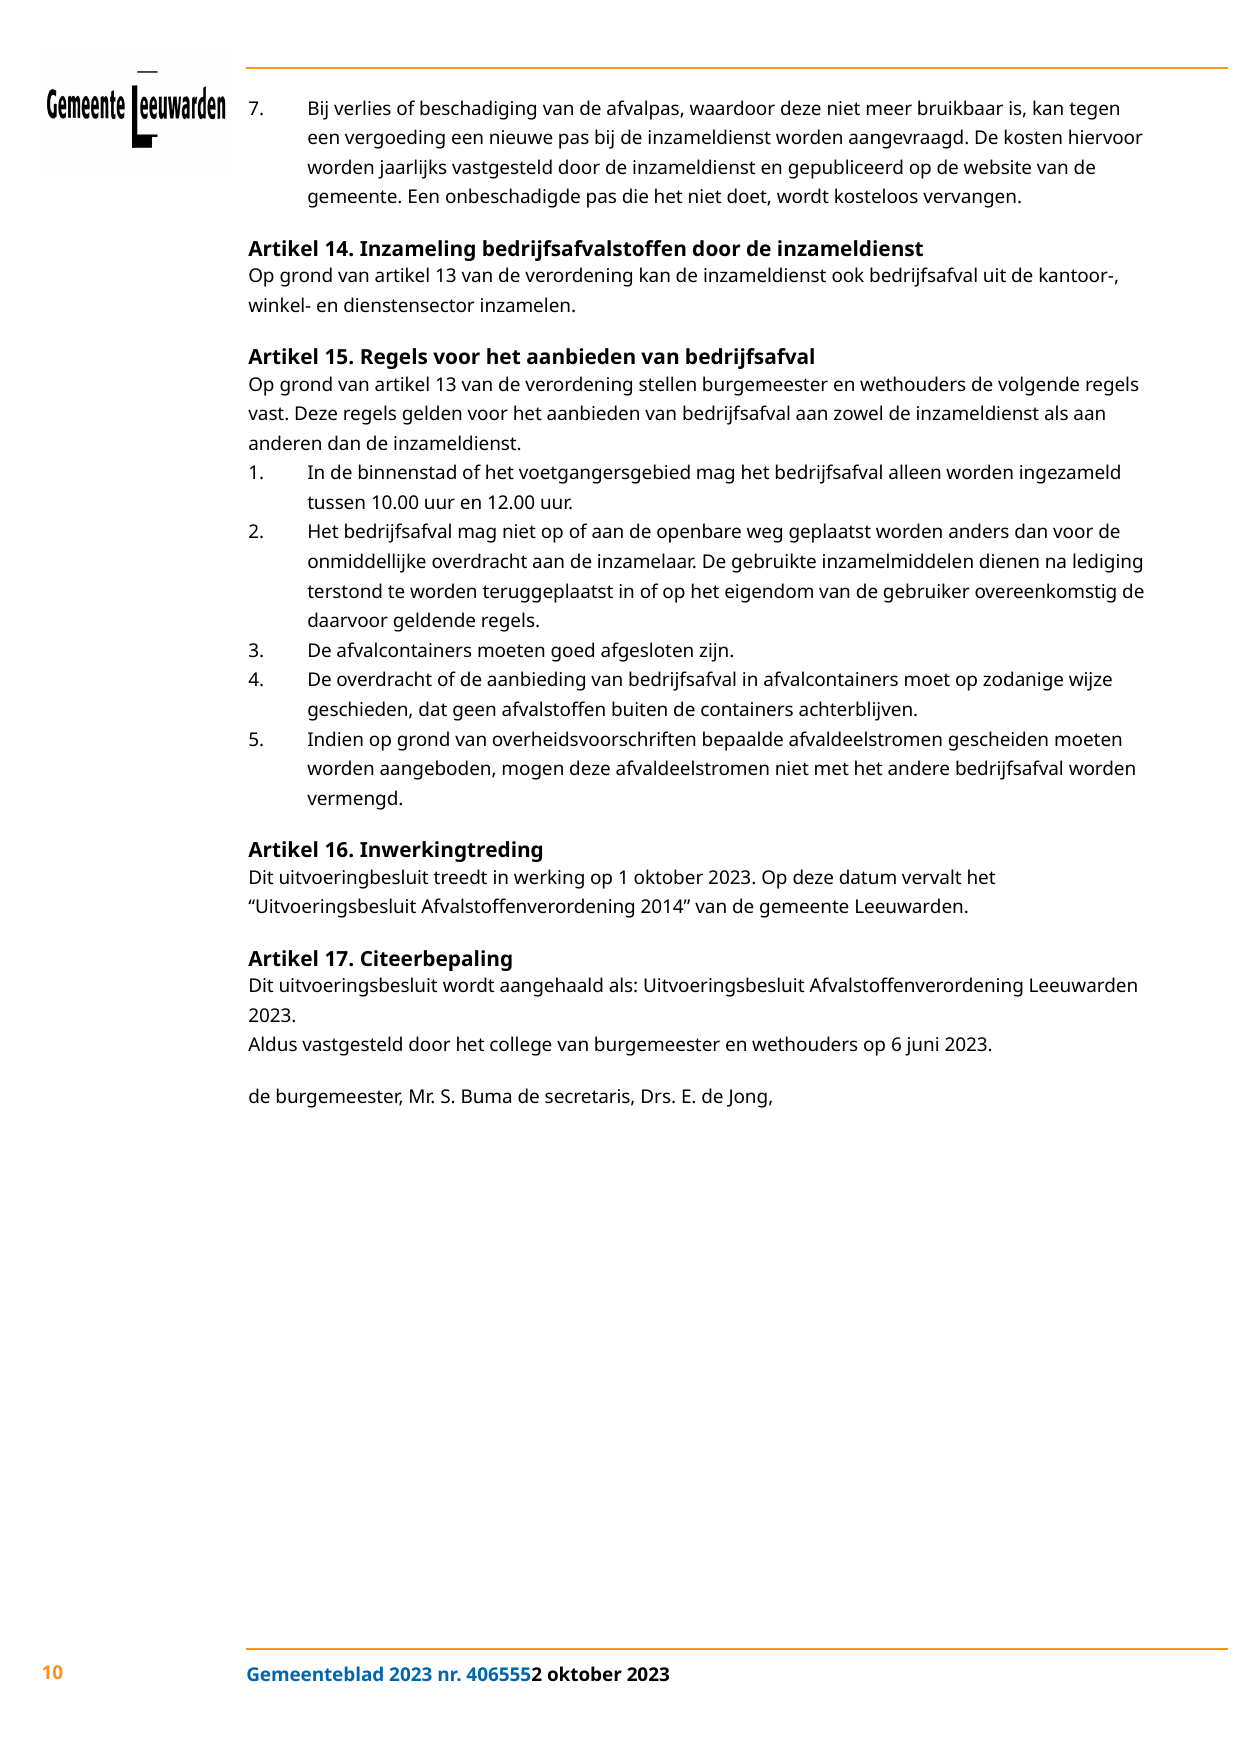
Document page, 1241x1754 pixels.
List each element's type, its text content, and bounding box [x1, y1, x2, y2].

text Artikel 15. Regels voor het aanbieden van bedrijfsafval [248, 342, 1152, 371]
text Aldus vastgesteld door het college van burgemeester en wethouders op 6 juni 2023. [248, 1031, 1152, 1057]
text de burgemeester, Mr. S. Buma de secretaris, Drs. E. de Jong, [248, 1083, 1152, 1109]
list Indien op grond van overheidsvoorschriften bepaalde afvaldeelstromen gescheiden moeten worden aangeboden, mogen deze afvaldeelstromen niet met het andere bedrijfsafval worden vermengd. [248, 726, 1152, 811]
text Artikel 14. Inzameling bedrijfsafvalstoffen door de inzameldienst [248, 234, 1152, 262]
list De afvalcontainers moeten goed afgesloten zijn. [248, 637, 1152, 663]
picture [41, 47, 231, 172]
list Bij verlies of beschadiging van de afvalpas, waardoor deze niet meer bruikbaar is, kan tegen een vergoeding een nieuwe pas bij de inzameldienst worden aangevraagd. De kosten hiervoor worden jaarlijks vastgesteld door de inzameldienst en gepubliceerd op de website van de gemeente. Een onbeschadigde pas die het niet doet, wordt kosteloos vervangen. [248, 95, 1152, 209]
text Dit uitvoeringbesluit treedt in werking op 1 oktober 2023. Op deze datum vervalt het “Uitvoeringsbesluit Afvalstoffenverordening 2014” van de gemeente Leeuwarden. [248, 864, 1152, 919]
text Op grond van artikel 13 van de verordening kan de inzameldienst ook bedrijfsafval uit de kantoor-, winkel- en dienstensector inzamelen. [248, 262, 1152, 318]
text Artikel 17. Citeerbepaling [248, 944, 1152, 972]
text Artikel 16. Inwerkingtreding [248, 835, 1152, 864]
text Dit uitvoeringsbesluit wordt aangehaald als: Uitvoeringsbesluit Afvalstoffenverordening Leeuwarden 2023. [248, 972, 1152, 1028]
text Op grond van artikel 13 van de verordening stellen burgemeester en wethouders de volgende regels vast. Deze regels gelden voor het aanbieden van bedrijfsafval aan zowel de inzameldienst als aan anderen dan de inzameldienst. [248, 371, 1152, 456]
list In de binnenstad of het voetgangersgebied mag het bedrijfsafval alleen worden ingezameld tussen 10.00 uur en 12.00 uur. [248, 459, 1152, 515]
list De overdracht of de aanbieding van bedrijfsafval in afvalcontainers moet op zodanige wijze geschieden, dat geen afvalstoffen buiten de containers achterblijven. [248, 667, 1152, 722]
list Het bedrijfsafval mag niet op of aan de openbare weg geplaatst worden anders dan voor de onmiddellijke overdracht aan de inzamelaar. De gebruikte inzamelmiddelen dienen na lediging terstond te worden teruggeplaatst in of op het eigendom van de gebruiker overeenkomstig de daarvoor geldende regels. [248, 519, 1152, 633]
